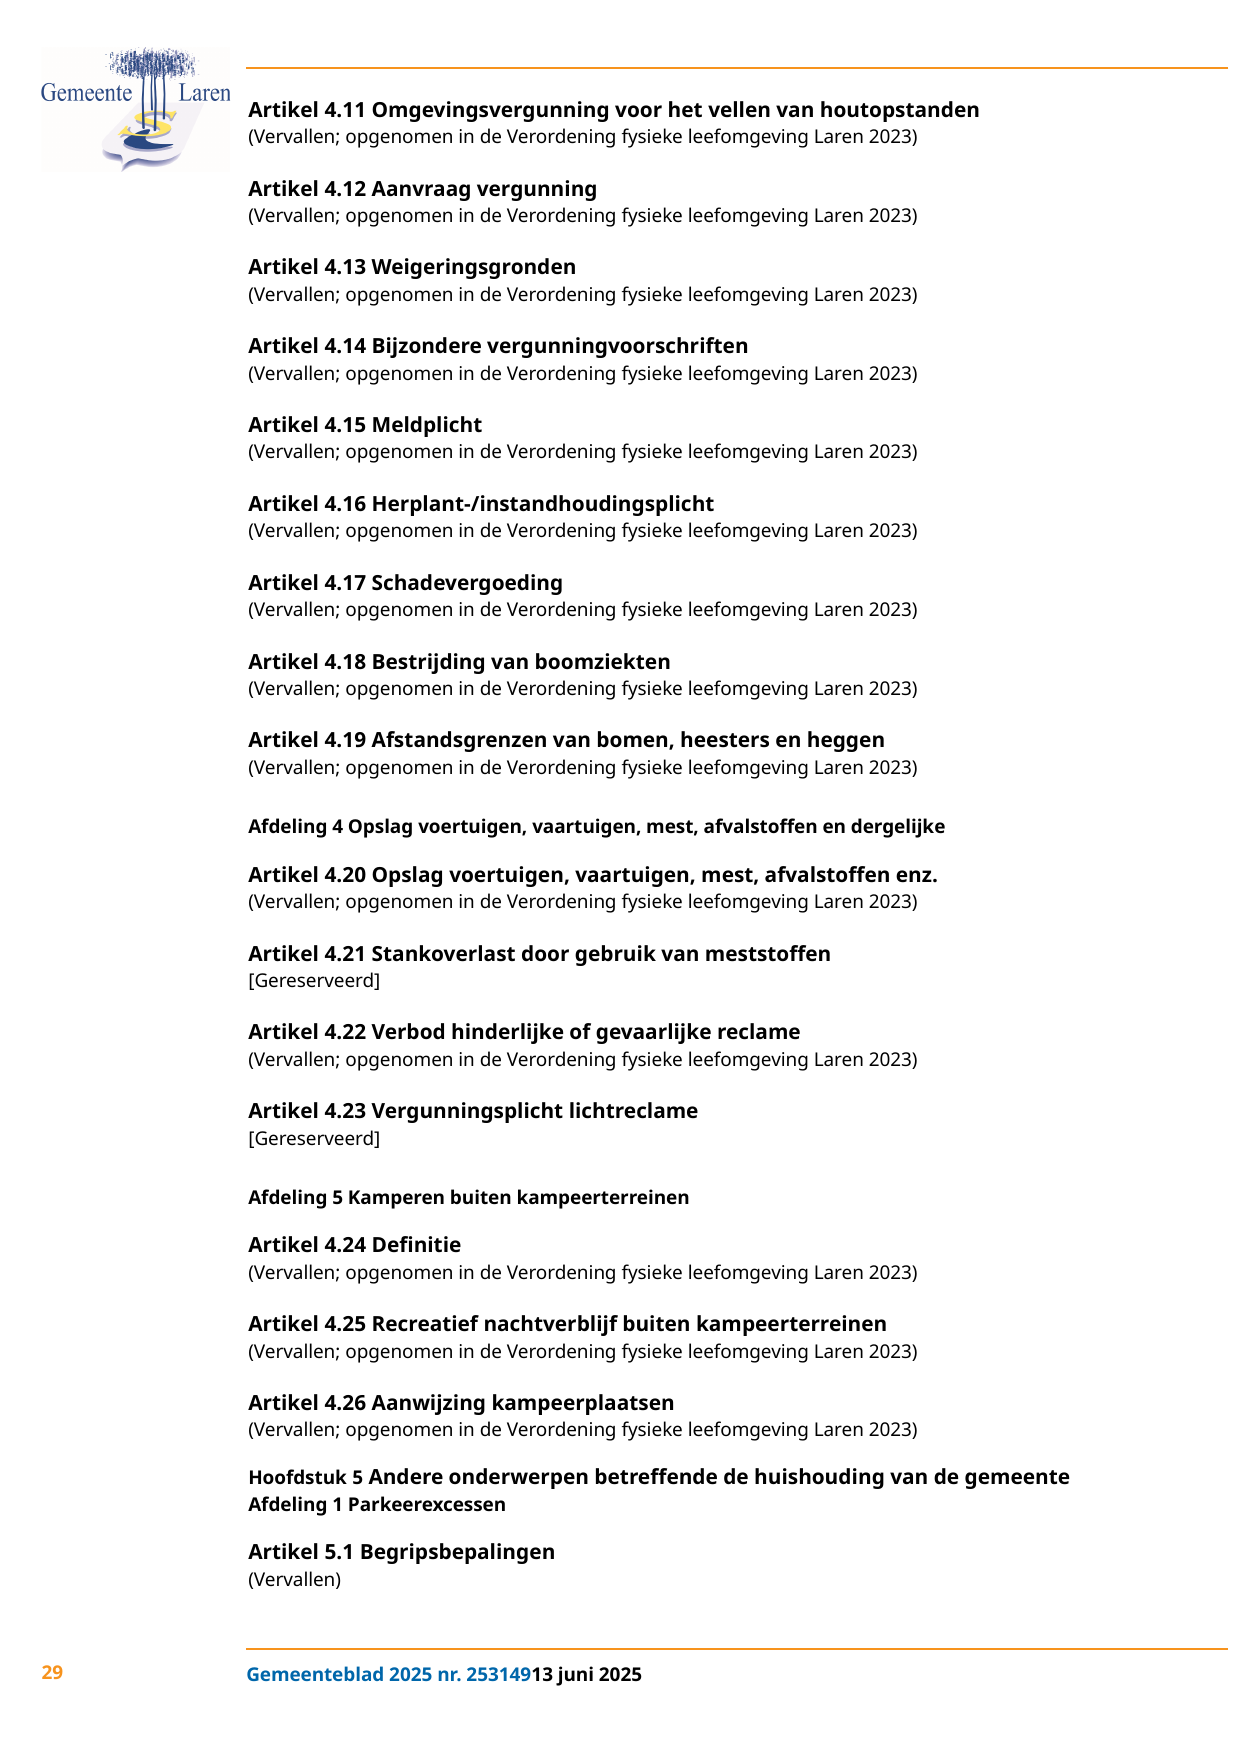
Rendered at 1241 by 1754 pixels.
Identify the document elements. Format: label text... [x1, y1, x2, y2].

text Artikel 4.11 Omgevingsvergunning voor het vellen van houtopstanden [248, 95, 1152, 123]
text (Vervallen; opgenomen in de Verordening fysieke leefomgeving Laren 2023) [248, 888, 1152, 914]
text Artikel 4.15 Meldplicht [248, 410, 1152, 439]
text Artikel 4.24 Definitie [248, 1231, 1152, 1259]
text (Vervallen; opgenomen in de Verordening fysieke leefomgeving Laren 2023) [248, 675, 1152, 701]
text (Vervallen; opgenomen in de Verordening fysieke leefomgeving Laren 2023) [248, 123, 1152, 149]
text [Gereserveerd] [248, 1125, 1152, 1151]
text (Vervallen) [248, 1566, 1152, 1591]
text (Vervallen; opgenomen in de Verordening fysieke leefomgeving Laren 2023) [248, 596, 1152, 622]
picture [41, 47, 231, 172]
text Artikel 4.23 Vergunningsplicht lichtreclame [248, 1096, 1152, 1125]
text (Vervallen; opgenomen in de Verordening fysieke leefomgeving Laren 2023) [248, 1259, 1152, 1285]
text (Vervallen; opgenomen in de Verordening fysieke leefomgeving Laren 2023) [248, 439, 1152, 464]
text Artikel 4.26 Aanwijzing kampeerplaatsen [248, 1388, 1152, 1417]
text (Vervallen; opgenomen in de Verordening fysieke leefomgeving Laren 2023) [248, 360, 1152, 386]
text (Vervallen; opgenomen in de Verordening fysieke leefomgeving Laren 2023) [248, 202, 1152, 228]
text Artikel 4.12 Aanvraag vergunning [248, 174, 1152, 202]
text Artikel 4.14 Bijzondere vergunningvoorschriften [248, 331, 1152, 360]
text (Vervallen; opgenomen in de Verordening fysieke leefomgeving Laren 2023) [248, 754, 1152, 780]
text Hoofdstuk 5 Andere onderwerpen betreffende de huishouding van de gemeente [248, 1462, 1152, 1491]
text Artikel 4.13 Weigeringsgronden [248, 252, 1152, 281]
text Artikel 4.17 Schadevergoeding [248, 568, 1152, 596]
text (Vervallen; opgenomen in de Verordening fysieke leefomgeving Laren 2023) [248, 1417, 1152, 1442]
text Artikel 4.21 Stankoverlast door gebruik van meststoffen [248, 939, 1152, 967]
text Artikel 4.16 Herplant-/instandhoudingsplicht [248, 489, 1152, 517]
text Artikel 4.19 Afstandsgrenzen van bomen, heesters en heggen [248, 726, 1152, 754]
text Artikel 4.22 Verbod hinderlijke of gevaarlijke reclame [248, 1017, 1152, 1046]
text Afdeling 1 Parkeerexcessen [248, 1491, 1152, 1516]
text (Vervallen; opgenomen in de Verordening fysieke leefomgeving Laren 2023) [248, 281, 1152, 307]
text Artikel 4.25 Recreatief nachtverblijf buiten kampeerterreinen [248, 1309, 1152, 1338]
text (Vervallen; opgenomen in de Verordening fysieke leefomgeving Laren 2023) [248, 1046, 1152, 1072]
text (Vervallen; opgenomen in de Verordening fysieke leefomgeving Laren 2023) [248, 1338, 1152, 1363]
text [Gereserveerd] [248, 967, 1152, 993]
text Artikel 5.1 Begripsbepalingen [248, 1537, 1152, 1566]
text (Vervallen; opgenomen in de Verordening fysieke leefomgeving Laren 2023) [248, 517, 1152, 543]
text Afdeling 5 Kamperen buiten kampeerterreinen [248, 1184, 1152, 1210]
text Artikel 4.18 Bestrijding van boomziekten [248, 647, 1152, 675]
text Afdeling 4 Opslag voertuigen, vaartuigen, mest, afvalstoffen en dergelijke [248, 813, 1152, 839]
text Artikel 4.20 Opslag voertuigen, vaartuigen, mest, afvalstoffen enz. [248, 860, 1152, 888]
